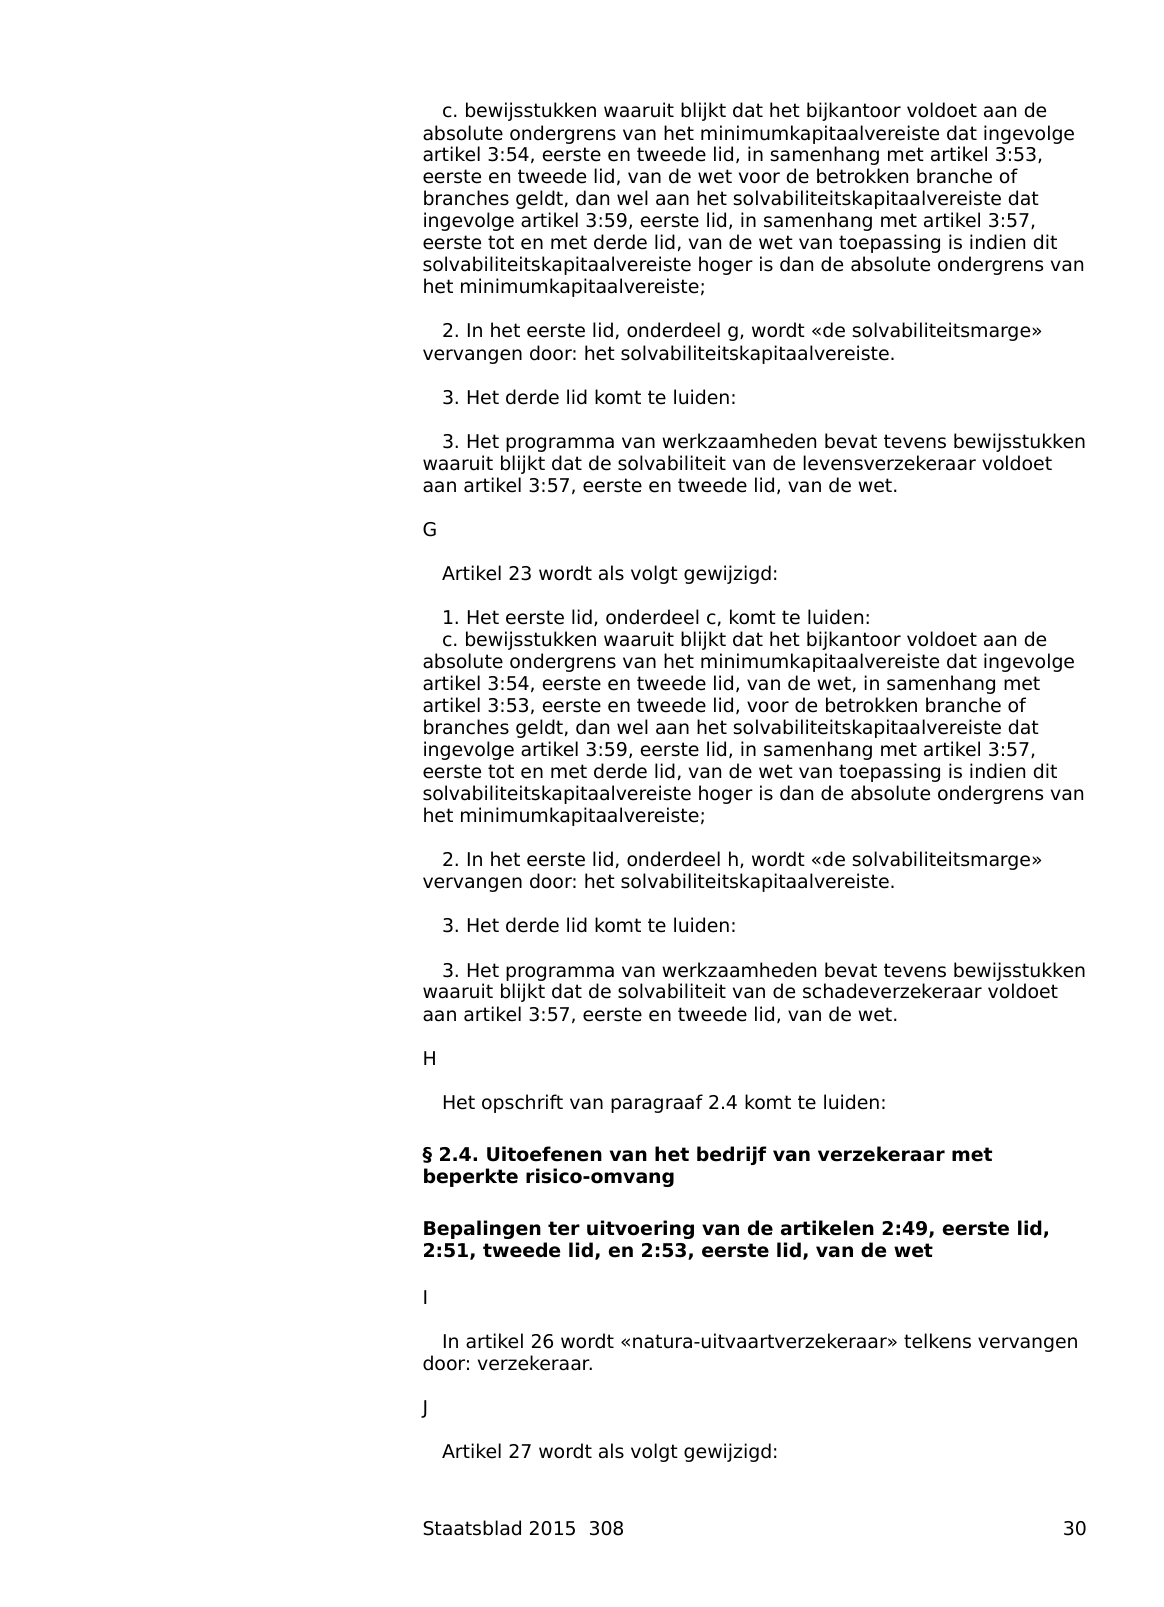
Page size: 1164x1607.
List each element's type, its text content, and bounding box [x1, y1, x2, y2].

subtitle § 2.4. Uitoefenen van het bedrijf van verzekeraar met beperkte risico-omvang [422, 1144, 1087, 1188]
text 3. Het programma van werkzaamheden bevat tevens bewijsstukken waaruit blijkt dat de solvabiliteit van de levensverzekeraar voldoet aan artikel 3:57, eerste en tweede lid, van de wet. [422, 431, 1087, 497]
text In artikel 26 wordt «natura-uitvaartverzekeraar» telkens vervangen door: verzekeraar. [422, 1331, 1087, 1375]
text J [422, 1397, 1087, 1419]
text Artikel 23 wordt als volgt gewijzigd: [422, 563, 1087, 585]
text 3. Het derde lid komt te luiden: [422, 387, 1087, 408]
text G [422, 519, 1087, 541]
text Het opschrift van paragraaf 2.4 komt te luiden: [422, 1092, 1087, 1114]
text 3. Het derde lid komt te luiden: [422, 915, 1087, 937]
text c. bewijsstukken waaruit blijkt dat het bijkantoor voldoet aan de absolute ondergrens van het minimumkapitaalvereiste dat ingevolge artikel 3:54, eerste en tweede lid, van de wet, in samenhang met artikel 3:53, eerste en tweede lid, voor de betrokken branche of branches geldt, dan wel aan het solvabiliteitskapitaalvereiste dat ingevolge artikel 3:59, eerste lid, in samenhang met artikel 3:57, eerste tot en met derde lid, van de wet van toepassing is indien dit solvabiliteitskapitaalvereiste hoger is dan de absolute ondergrens van het minimumkapitaalvereiste; [422, 629, 1087, 827]
text c. bewijsstukken waaruit blijkt dat het bijkantoor voldoet aan de absolute ondergrens van het minimumkapitaalvereiste dat ingevolge artikel 3:54, eerste en tweede lid, in samenhang met artikel 3:53, eerste en tweede lid, van de wet voor de betrokken branche of branches geldt, dan wel aan het solvabiliteitskapitaalvereiste dat ingevolge artikel 3:59, eerste lid, in samenhang met artikel 3:57, eerste tot en met derde lid, van de wet van toepassing is indien dit solvabiliteitskapitaalvereiste hoger is dan de absolute ondergrens van het minimumkapitaalvereiste; [422, 100, 1087, 298]
text Artikel 27 wordt als volgt gewijzigd: [422, 1441, 1087, 1463]
text 3. Het programma van werkzaamheden bevat tevens bewijsstukken waaruit blijkt dat de solvabiliteit van de schadeverzekeraar voldoet aan artikel 3:57, eerste en tweede lid, van de wet. [422, 959, 1087, 1025]
text 2. In het eerste lid, onderdeel g, wordt «de solvabiliteitsmarge» vervangen door: het solvabiliteitskapitaalvereiste. [422, 320, 1087, 364]
text H [422, 1048, 1087, 1069]
text 1. Het eerste lid, onderdeel c, komt te luiden: [422, 607, 1087, 629]
text 2. In het eerste lid, onderdeel h, wordt «de solvabiliteitsmarge» vervangen door: het solvabiliteitskapitaalvereiste. [422, 849, 1087, 893]
subtitle Bepalingen ter uitvoering van de artikelen 2:49, eerste lid, 2:51, tweede lid, en 2:53, eerste lid, van de wet [422, 1218, 1087, 1262]
text I [422, 1287, 1087, 1309]
